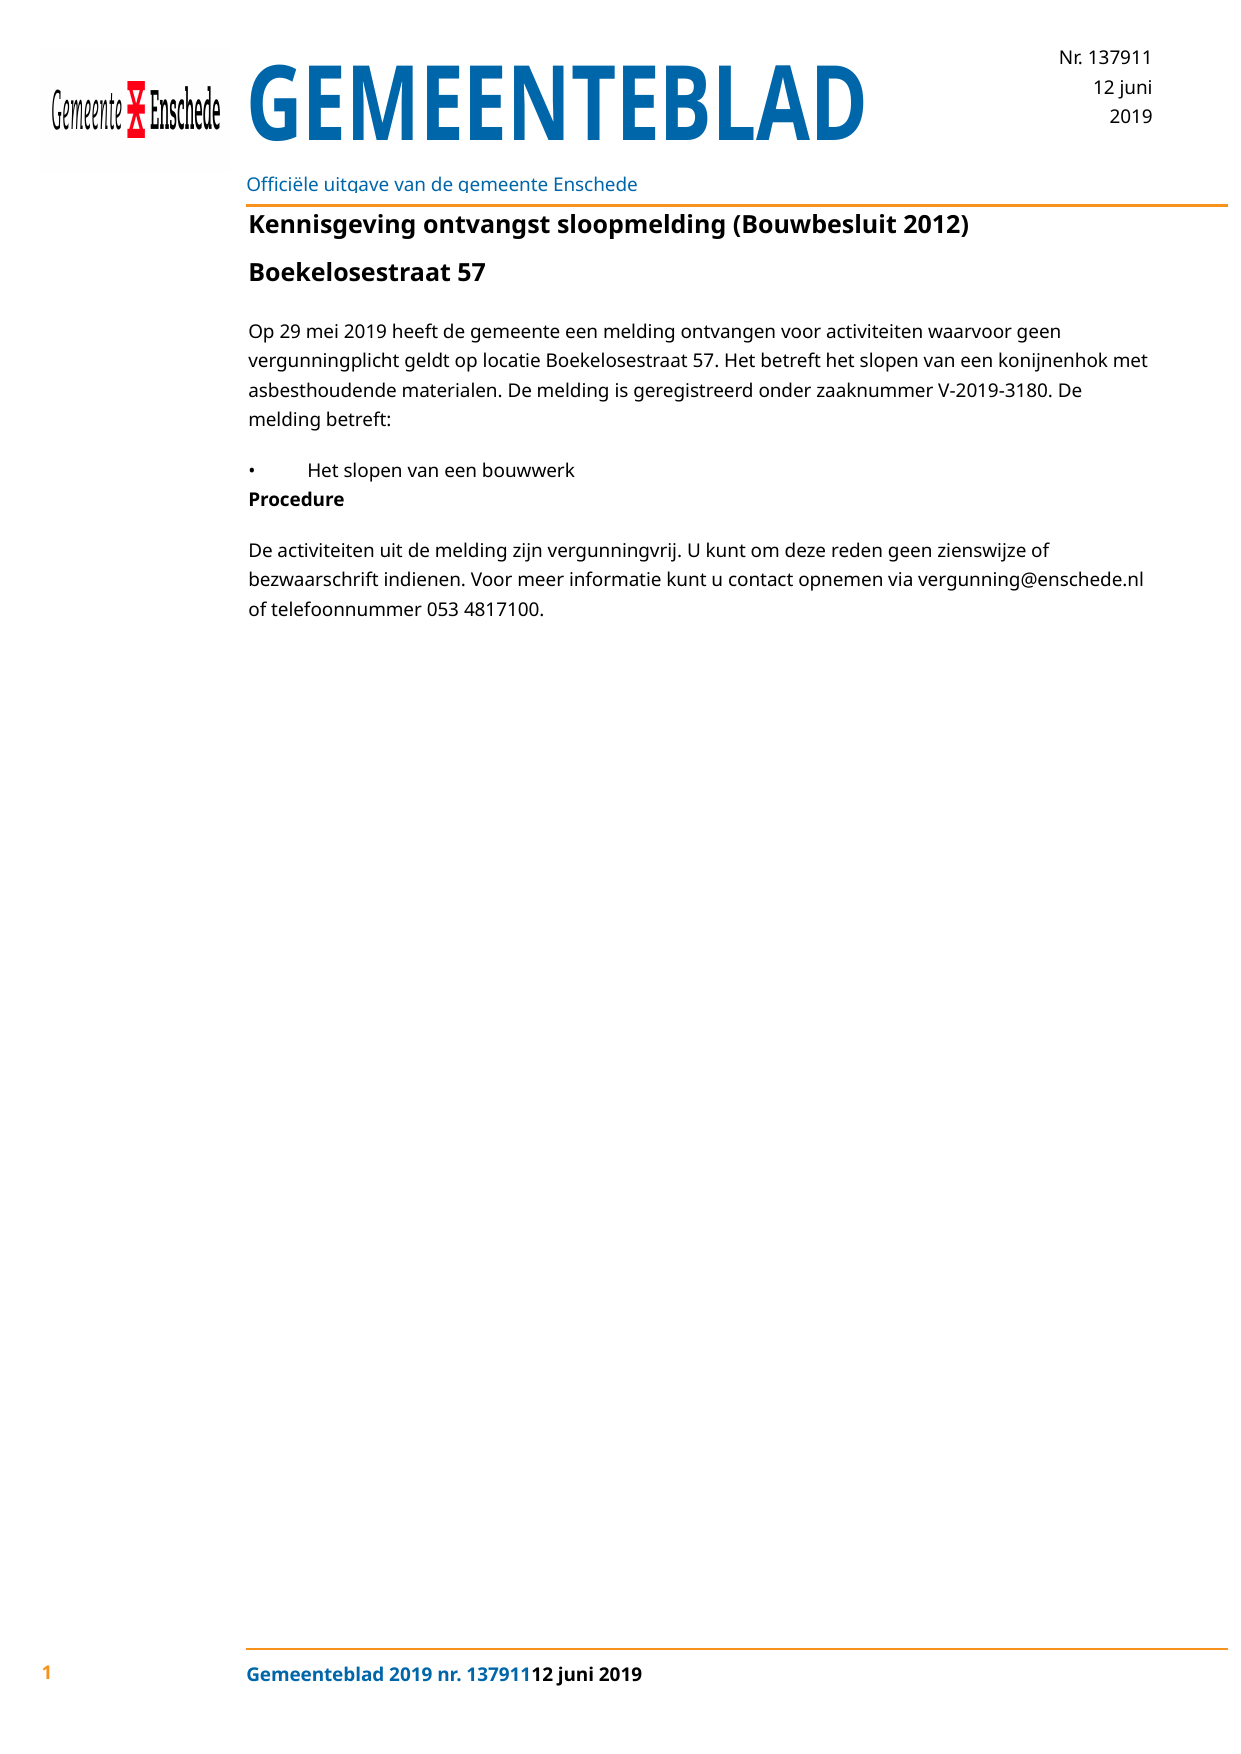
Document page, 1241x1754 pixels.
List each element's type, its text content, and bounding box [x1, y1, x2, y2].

text Procedure [248, 487, 1152, 512]
text De activiteiten uit de melding zijn vergunningvrij. U kunt om deze reden geen zienswijze of bezwaarschrift indienen. Voor meer informatie kunt u contact opnemen via vergunning@enschede.nl of telefoonnummer 053 4817100. [248, 537, 1152, 622]
text Op 29 mei 2019 heeft de gemeente een melding ontvangen voor activiteiten waarvoor geen vergunningplicht geldt op locatie Boekelosestraat 57. Het betreft het slopen van een konijnenhok met asbesthoudende materialen. De melding is geregistreerd onder zaaknummer V-2019-3180. De melding betreft: [248, 318, 1152, 432]
list Het slopen van een bouwwerk [248, 457, 1152, 483]
picture [41, 47, 231, 172]
text Kennisgeving ontvangst sloopmelding (Bouwbesluit 2012) Boekelosestraat 57 [248, 207, 1152, 288]
